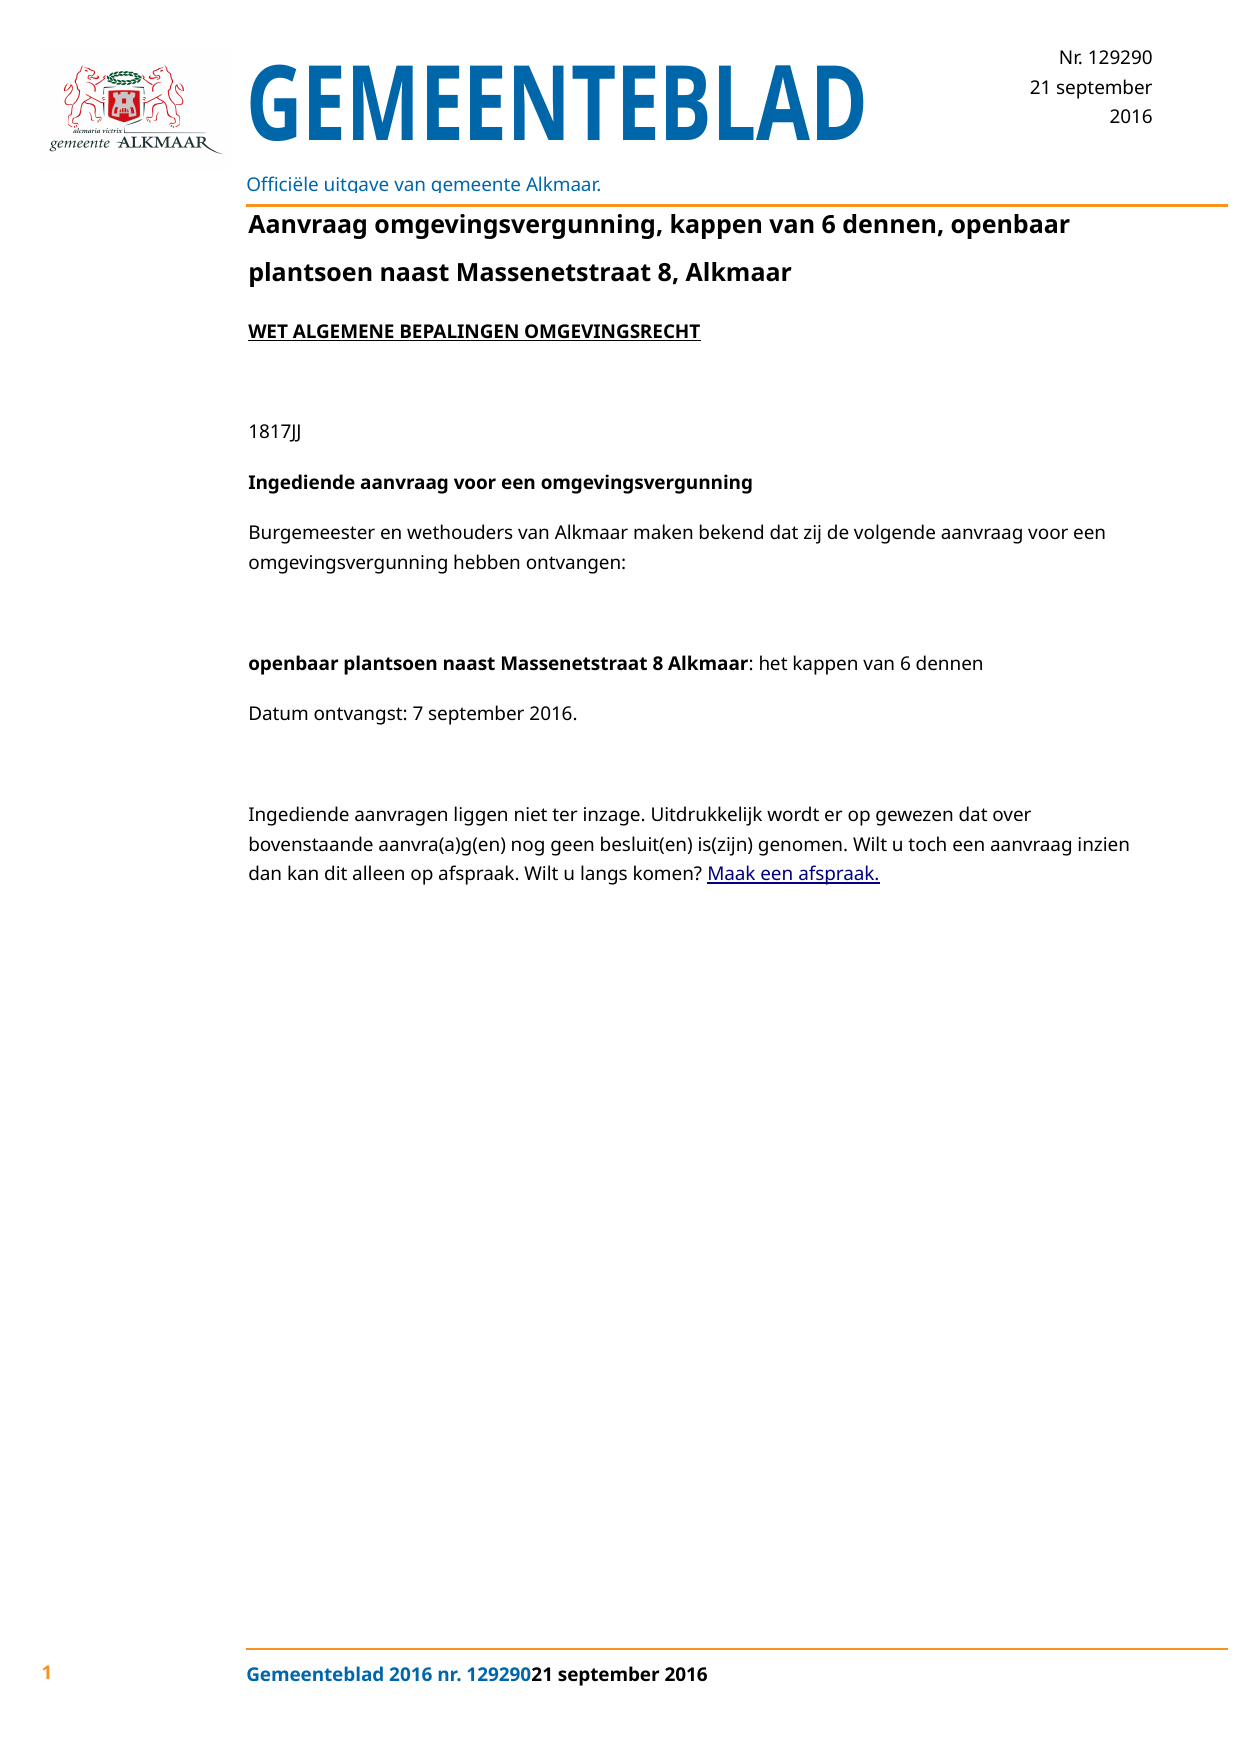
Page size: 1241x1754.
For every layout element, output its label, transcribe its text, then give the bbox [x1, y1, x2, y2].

text Burgemeester en wethouders van Alkmaar maken bekend dat zij de volgende aanvraag voor een omgevingsvergunning hebben ontvangen: [248, 519, 1152, 575]
text Ingediende aanvraag voor een omgevingsvergunning [248, 469, 1152, 495]
text Datum ontvangst: 7 september 2016. [248, 700, 1152, 726]
text 1817JJ [248, 419, 1152, 444]
text Ingediende aanvragen liggen niet ter inzage. Uitdrukkelijk wordt er op gewezen dat over bovenstaande aanvra(a)g(en) nog geen besluit(en) is(zijn) genomen. Wilt u toch een aanvraag inzien dan kan dit alleen op afspraak. Wilt u langs komen? Maak een afspraak. [248, 801, 1152, 886]
text Aanvraag omgevingsvergunning, kappen van 6 dennen, openbaar plantsoen naast Massenetstraat 8, Alkmaar [248, 207, 1152, 288]
picture [41, 47, 231, 172]
text openbaar plantsoen naast Massenetstraat 8 Alkmaar: het kappen van 6 dennen [248, 650, 1152, 676]
text WET ALGEMENE BEPALINGEN OMGEVINGSRECHT [248, 318, 1152, 344]
